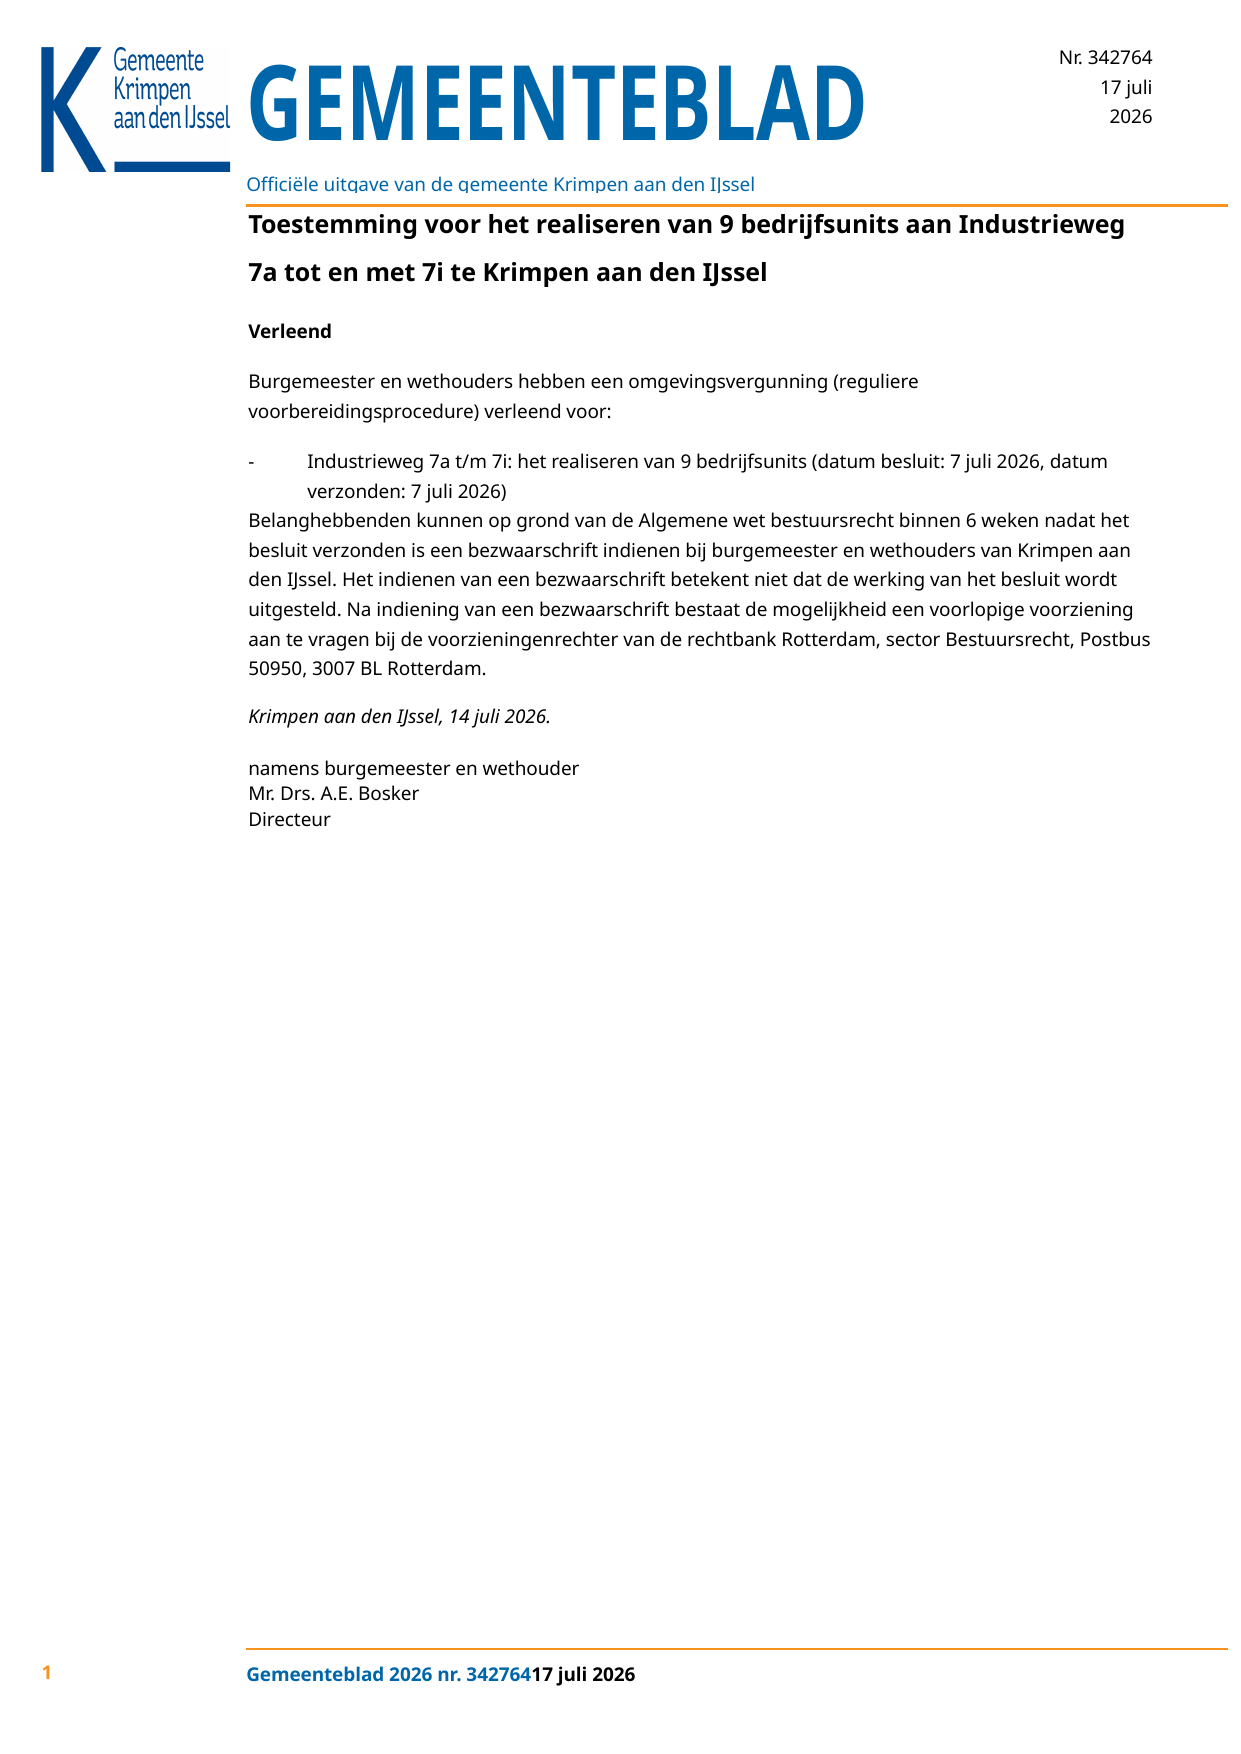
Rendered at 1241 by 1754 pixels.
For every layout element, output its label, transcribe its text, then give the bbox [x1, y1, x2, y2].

text Toestemming voor het realiseren van 9 bedrijfsunits aan Industrieweg 7a tot en met 7i te Krimpen aan den IJssel [248, 207, 1152, 288]
text Verleend [248, 318, 1152, 344]
text namens burgemeester en wethouder [248, 755, 1152, 780]
text Mr. Drs. A.E. Bosker [248, 780, 1152, 806]
text Krimpen aan den IJssel, 14 juli 2026. [248, 703, 1152, 729]
list Industrieweg 7a t/m 7i: het realiseren van 9 bedrijfsunits (datum besluit: 7 juli 2026, datum verzonden: 7 juli 2026) [248, 448, 1152, 504]
text Directeur [248, 806, 1152, 832]
picture [41, 47, 231, 172]
text Belanghebbenden kunnen op grond van de Algemene wet bestuursrecht binnen 6 weken nadat het besluit verzonden is een bezwaarschrift indienen bij burgemeester en wethouders van Krimpen aan den IJssel. Het indienen van een bezwaarschrift betekent niet dat de werking van het besluit wordt uitgesteld. Na indiening van een bezwaarschrift bestaat de mogelijkheid een voorlopige voorziening aan te vragen bij de voorzieningenrechter van de rechtbank Rotterdam, sector Bestuursrecht, Postbus 50950, 3007 BL Rotterdam. [248, 507, 1152, 681]
text Burgemeester en wethouders hebben een omgevingsvergunning (reguliere voorbereidingsprocedure) verleend voor: [248, 368, 1152, 424]
